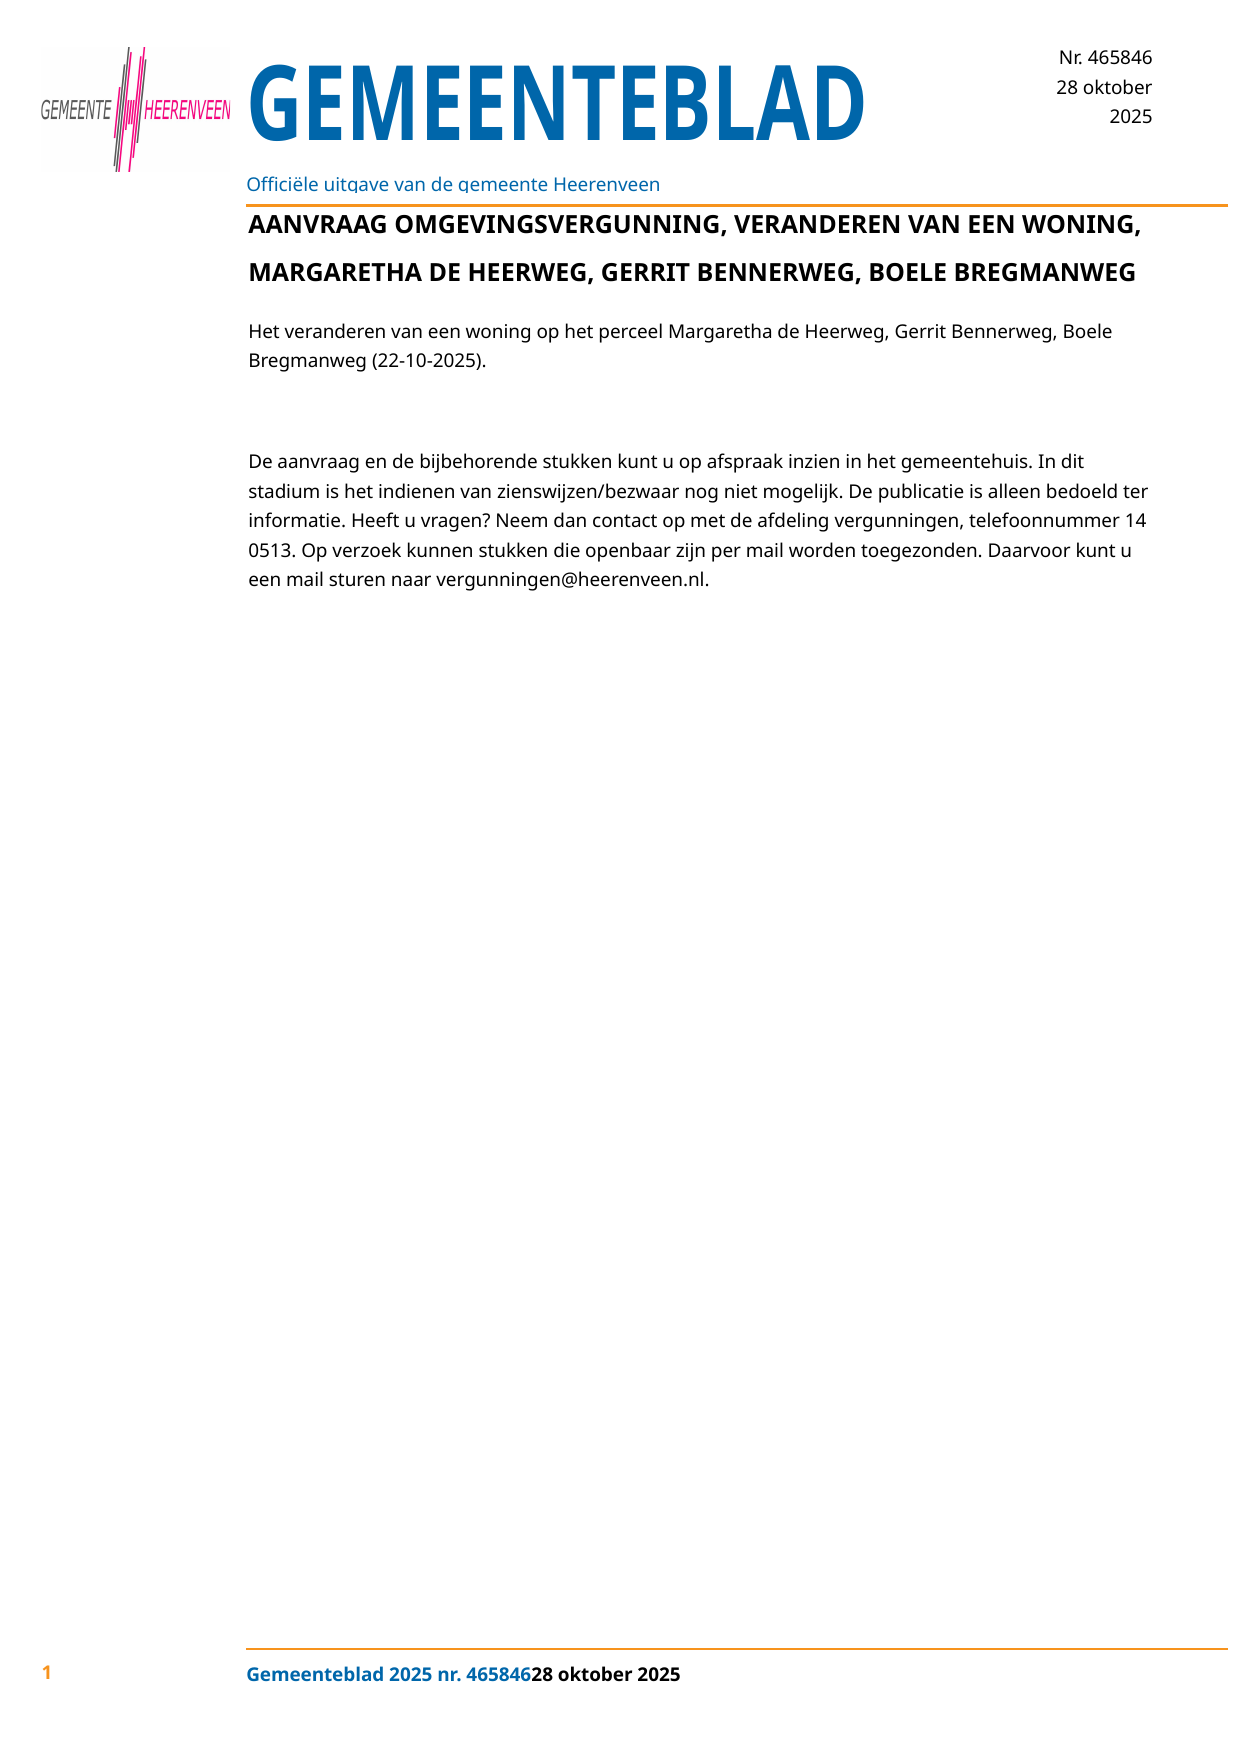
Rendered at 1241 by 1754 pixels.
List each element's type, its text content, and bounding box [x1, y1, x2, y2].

picture [41, 47, 231, 172]
text De aanvraag en de bijbehorende stukken kunt u op afspraak inzien in het gemeentehuis. In dit stadium is het indienen van zienswijzen/bezwaar nog niet mogelijk. De publicatie is alleen bedoeld ter informatie. Heeft u vragen? Neem dan contact op met de afdeling vergunningen, telefoonnummer 14 0513. Op verzoek kunnen stukken die openbaar zijn per mail worden toegezonden. Daarvoor kunt u een mail sturen naar vergunningen@heerenveen.nl. [248, 448, 1152, 592]
text Het veranderen van een woning op het perceel Margaretha de Heerweg, Gerrit Bennerweg, Boele Bregmanweg (22-10-2025). [248, 318, 1152, 373]
text AANVRAAG OMGEVINGSVERGUNNING, VERANDEREN VAN EEN WONING, MARGARETHA DE HEERWEG, GERRIT BENNERWEG, BOELE BREGMANWEG [248, 207, 1152, 288]
